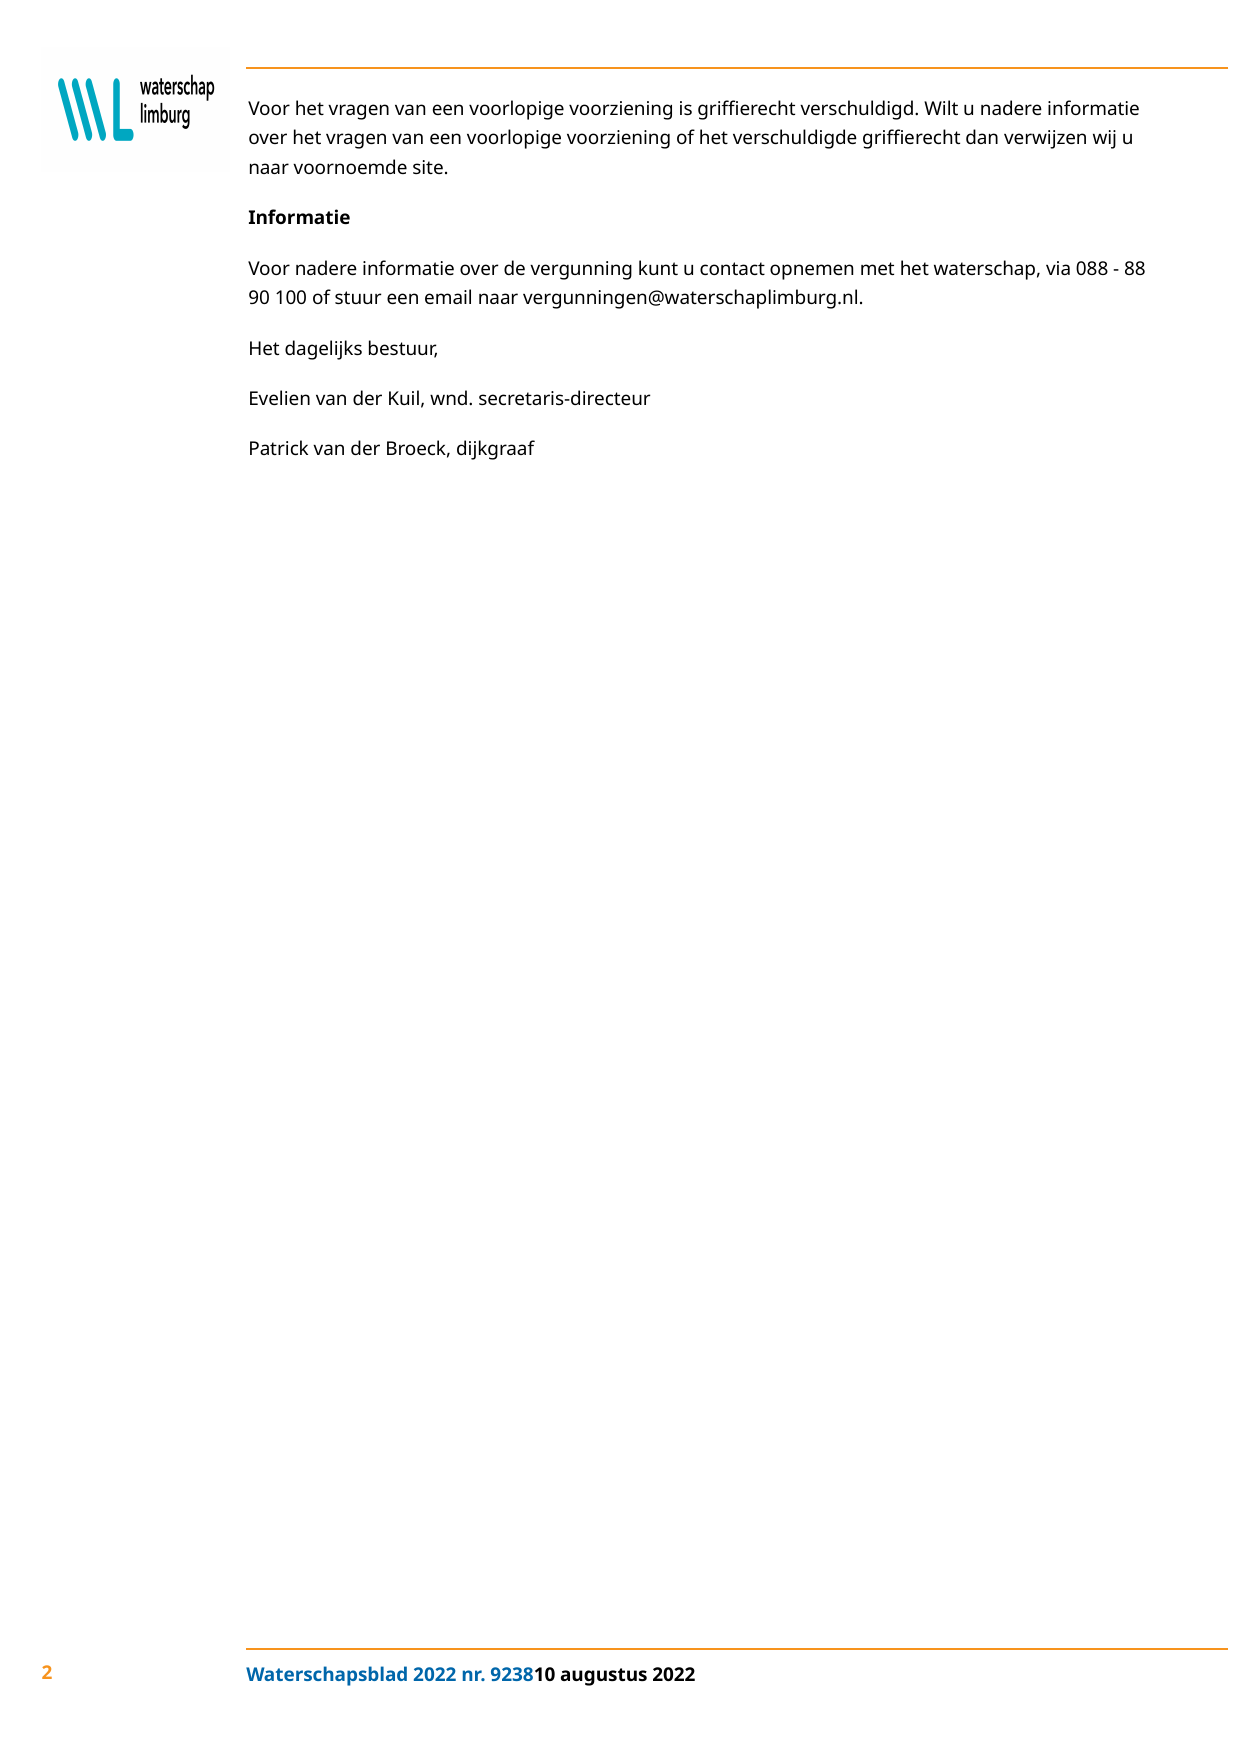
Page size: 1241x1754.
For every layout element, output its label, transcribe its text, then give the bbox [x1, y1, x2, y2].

text Voor het vragen van een voorlopige voorziening is griffierecht verschuldigd. Wilt u nadere informatie over het vragen van een voorlopige voorziening of het verschuldigde griffierecht dan verwijzen wij u naar voornoemde site. [248, 95, 1152, 180]
text Het dagelijks bestuur, [248, 335, 1152, 361]
text Evelien van der Kuil, wnd. secretaris-directeur [248, 385, 1152, 411]
text Informatie [248, 204, 1152, 230]
picture [41, 47, 231, 172]
text Patrick van der Broeck, dijkgraaf [248, 436, 1152, 461]
text Voor nadere informatie over de vergunning kunt u contact opnemen met het waterschap, via 088 - 88 90 100 of stuur een email naar vergunningen@waterschaplimburg.nl. [248, 255, 1152, 310]
